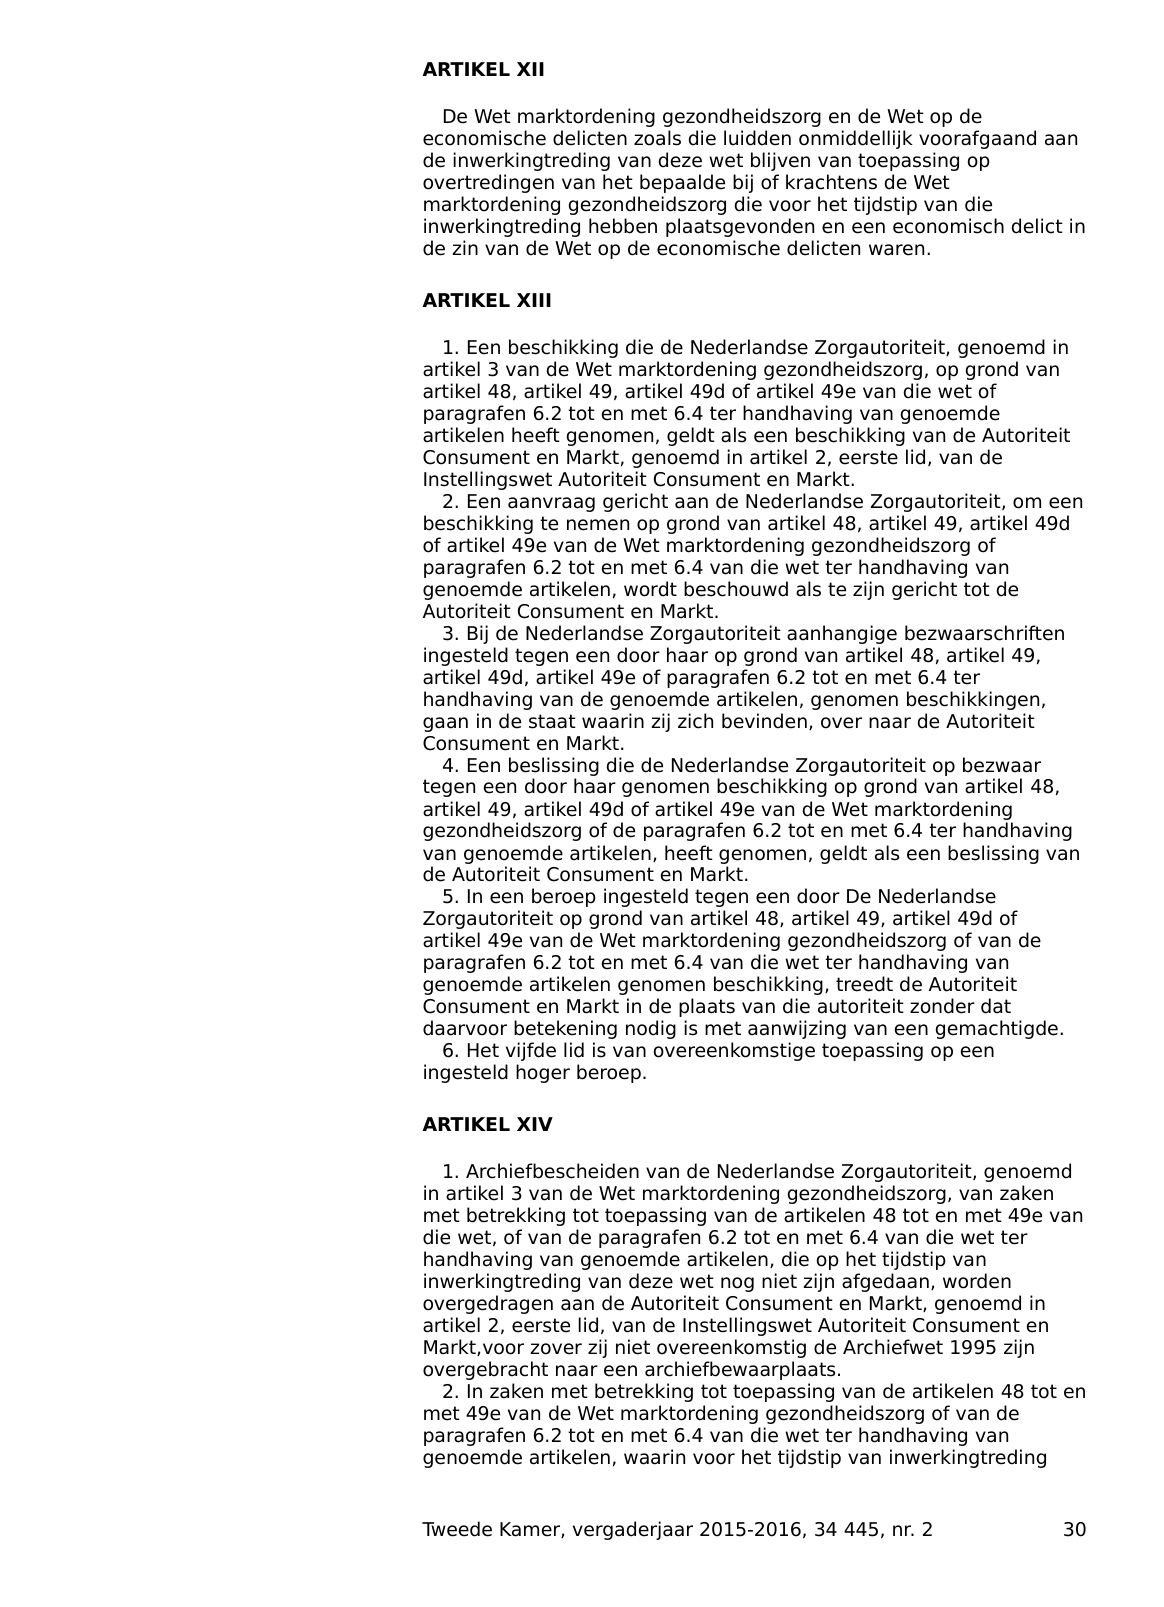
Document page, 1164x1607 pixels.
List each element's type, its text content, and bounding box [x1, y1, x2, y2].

text 3. Bij de Nederlandse Zorgautoriteit aanhangige bezwaarschriften ingesteld tegen een door haar op grond van artikel 48, artikel 49, artikel 49d, artikel 49e of paragrafen 6.2 tot en met 6.4 ter handhaving van de genoemde artikelen, genomen beschikkingen, gaan in de staat waarin zij zich bevinden, over naar de Autoriteit Consument en Markt. [422, 623, 1087, 754]
subtitle ARTIKEL XII [422, 59, 1087, 81]
text 4. Een beslissing die de Nederlandse Zorgautoriteit op bezwaar tegen een door haar genomen beschikking op grond van artikel 48, artikel 49, artikel 49d of artikel 49e van de Wet marktordening gezondheidszorg of de paragrafen 6.2 tot en met 6.4 ter handhaving van genoemde artikelen, heeft genomen, geldt als een beslissing van de Autoriteit Consument en Markt. [422, 754, 1087, 886]
text 2. Een aanvraag gericht aan de Nederlandse Zorgautoriteit, om een beschikking te nemen op grond van artikel 48, artikel 49, artikel 49d of artikel 49e van de Wet marktordening gezondheidszorg of paragrafen 6.2 tot en met 6.4 van die wet ter handhaving van genoemde artikelen, wordt beschouwd als te zijn gericht tot de Autoriteit Consument en Markt. [422, 491, 1087, 623]
text 1. Een beschikking die de Nederlandse Zorgautoriteit, genoemd in artikel 3 van de Wet marktordening gezondheidszorg, op grond van artikel 48, artikel 49, artikel 49d of artikel 49e van die wet of paragrafen 6.2 tot en met 6.4 ter handhaving van genoemde artikelen heeft genomen, geldt als een beschikking van de Autoriteit Consument en Markt, genoemd in artikel 2, eerste lid, van de Instellingswet Autoriteit Consument en Markt. [422, 337, 1087, 491]
text 2. In zaken met betrekking tot toepassing van de artikelen 48 tot en met 49e van de Wet marktordening gezondheidszorg of van de paragrafen 6.2 tot en met 6.4 van die wet ter handhaving van genoemde artikelen, waarin voor het tijdstip van inwerkingtreding [422, 1381, 1087, 1469]
text 5. In een beroep ingesteld tegen een door De Nederlandse Zorgautoriteit op grond van artikel 48, artikel 49, artikel 49d of artikel 49e van de Wet marktordening gezondheidszorg of van de paragrafen 6.2 tot en met 6.4 van die wet ter handhaving van genoemde artikelen genomen beschikking, treedt de Autoriteit Consument en Markt in de plaats van die autoriteit zonder dat daarvoor betekening nodig is met aanwijzing van een gemachtigde. [422, 886, 1087, 1040]
text De Wet marktordening gezondheidszorg en de Wet op de economische delicten zoals die luidden onmiddellijk voorafgaand aan de inwerkingtreding van deze wet blijven van toepassing op overtredingen van het bepaalde bij of krachtens de Wet marktordening gezondheidszorg die voor het tijdstip van die inwerkingtreding hebben plaatsgevonden en een economisch delict in de zin van de Wet op de economische delicten waren. [422, 106, 1087, 260]
text 1. Archiefbescheiden van de Nederlandse Zorgautoriteit, genoemd in artikel 3 van de Wet marktordening gezondheidszorg, van zaken met betrekking tot toepassing van de artikelen 48 tot en met 49e van die wet, of van de paragrafen 6.2 tot en met 6.4 van die wet ter handhaving van genoemde artikelen, die op het tijdstip van inwerkingtreding van deze wet nog niet zijn afgedaan, worden overgedragen aan de Autoriteit Consument en Markt, genoemd in artikel 2, eerste lid, van de Instellingswet Autoriteit Consument en Markt,voor zover zij niet overeenkomstig de Archiefwet 1995 zijn overgebracht naar een archiefbewaarplaats. [422, 1161, 1087, 1381]
subtitle ARTIKEL XIII [422, 290, 1087, 312]
subtitle ARTIKEL XIV [422, 1114, 1087, 1136]
text 6. Het vijfde lid is van overeenkomstige toepassing op een ingesteld hoger beroep. [422, 1040, 1087, 1084]
